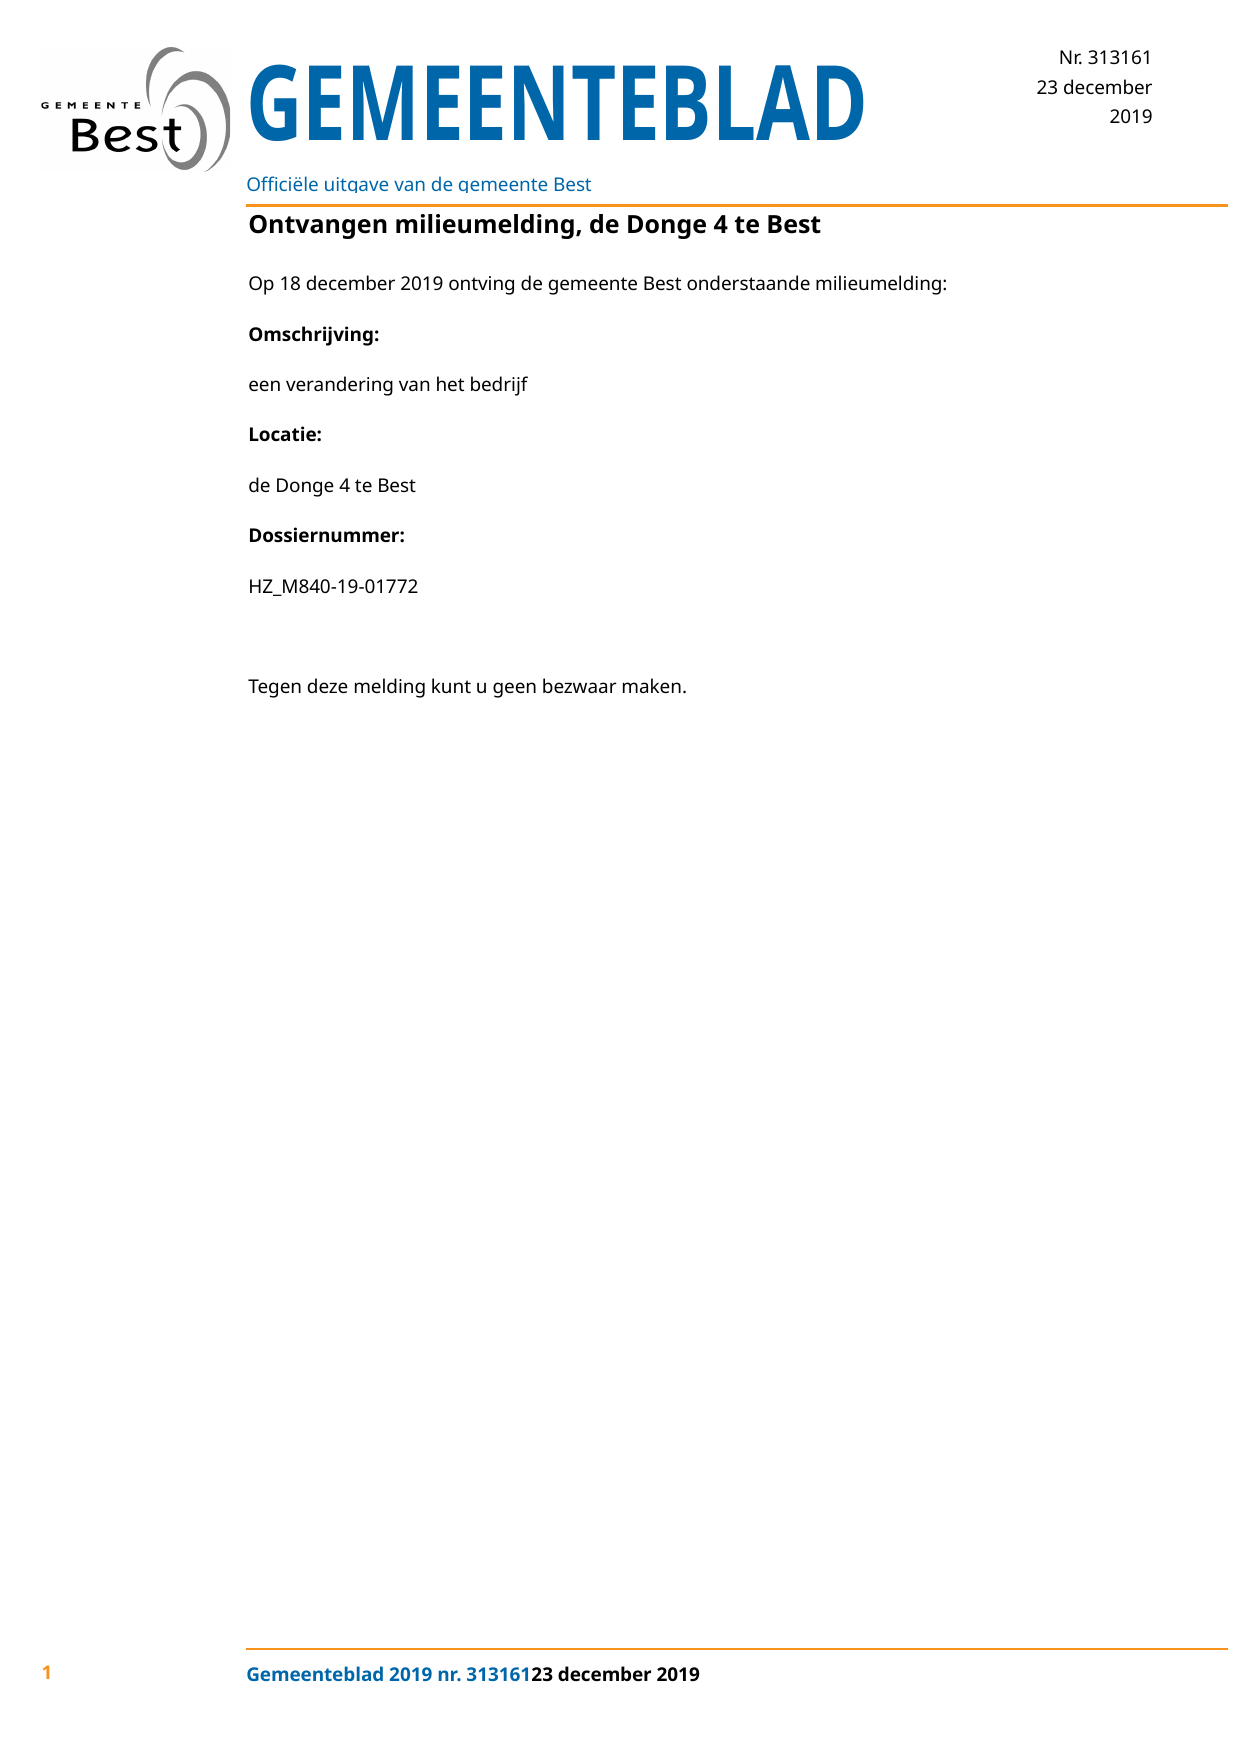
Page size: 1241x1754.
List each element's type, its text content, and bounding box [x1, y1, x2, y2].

picture [41, 47, 231, 172]
text Tegen deze melding kunt u geen bezwaar maken. [248, 674, 1152, 699]
text de Donge 4 te Best [248, 472, 1152, 498]
text Omschrijving: [248, 321, 1152, 346]
text Dossiernummer: [248, 522, 1152, 548]
text een verandering van het bedrijf [248, 371, 1152, 397]
text Ontvangen milieumelding, de Donge 4 te Best [248, 207, 1152, 241]
text Locatie: [248, 422, 1152, 447]
text Op 18 december 2019 ontving de gemeente Best onderstaande milieumelding: [248, 270, 1152, 296]
text HZ_M840-19-01772 [248, 573, 1152, 598]
